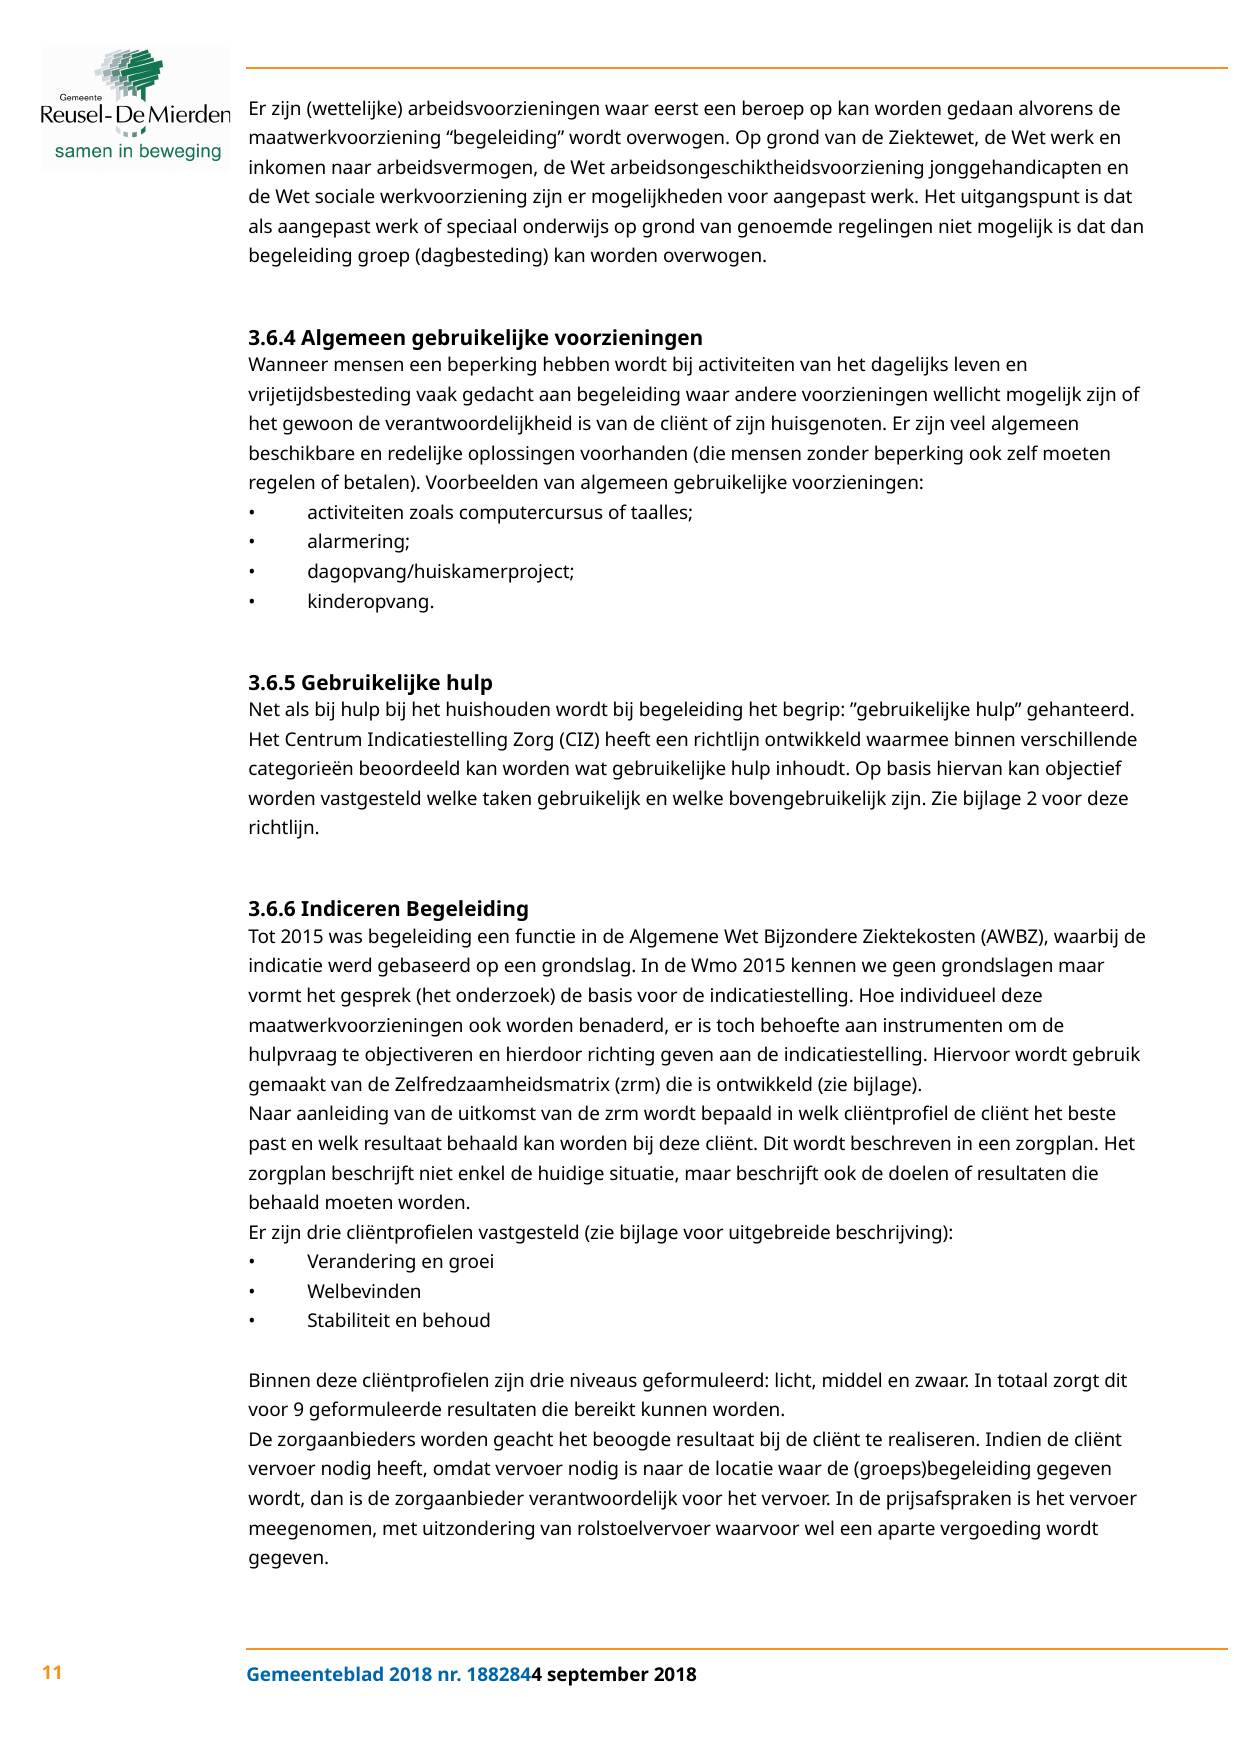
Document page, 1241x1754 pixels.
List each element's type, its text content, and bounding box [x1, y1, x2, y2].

list kinderopvang. [248, 588, 1152, 613]
text Net als bij hulp bij het huishouden wordt bij begeleiding het begrip: ”gebruikelijke hulp” gehanteerd. Het Centrum Indicatiestelling Zorg (CIZ) heeft een richtlijn ontwikkeld waarmee binnen verschillende categorieën beoordeeld kan worden wat gebruikelijke hulp inhoudt. Op basis hiervan kan objectief worden vastgesteld welke taken gebruikelijk en welke bovengebruikelijk zijn. Zie bijlage 2 voor deze richtlijn. [248, 696, 1152, 840]
picture [41, 47, 231, 172]
text Binnen deze cliëntprofielen zijn drie niveaus geformuleerd: licht, middel en zwaar. In totaal zorgt dit voor 9 geformuleerde resultaten die bereikt kunnen worden. [248, 1367, 1152, 1422]
list alarmering; [248, 529, 1152, 554]
list Stabiliteit en behoud [248, 1308, 1152, 1333]
text De zorgaanbieders worden geacht het beoogde resultaat bij de cliënt te realiseren. Indien de cliënt vervoer nodig heeft, omdat vervoer nodig is naar de locatie waar de (groeps)begeleiding gegeven wordt, dan is de zorgaanbieder verantwoordelijk voor het vervoer. In de prijsafspraken is het vervoer meegenomen, met uitzondering van rolstoelvervoer waarvoor wel een aparte vergoeding wordt gegeven. [248, 1426, 1152, 1570]
text 3.6.5 Gebruikelijke hulp [248, 668, 1152, 696]
text Wanneer mensen een beperking hebben wordt bij activiteiten van het dagelijks leven en vrijetijdsbesteding vaak gedacht aan begeleiding waar andere voorzieningen wellicht mogelijk zijn of het gewoon de verantwoordelijkheid is van de cliënt of zijn huisgenoten. Er zijn veel algemeen beschikbare en redelijke oplossingen voorhanden (die mensen zonder beperking ook zelf moeten regelen of betalen). Voorbeelden van algemeen gebruikelijke voorzieningen: [248, 351, 1152, 495]
text Tot 2015 was begeleiding een functie in de Algemene Wet Bijzondere Ziektekosten (AWBZ), waarbij de indicatie werd gebaseerd op een grondslag. In de Wmo 2015 kennen we geen grondslagen maar vormt het gesprek (het onderzoek) de basis voor de indicatiestelling. Hoe individueel deze maatwerkvoorzieningen ook worden benaderd, er is toch behoefte aan instrumenten om de hulpvraag te objectiveren en hierdoor richting geven aan de indicatiestelling. Hiervoor wordt gebruik gemaakt van de Zelfredzaamheidsmatrix (zrm) die is ontwikkeld (zie bijlage). [248, 923, 1152, 1097]
list activiteiten zoals computercursus of taalles; [248, 499, 1152, 525]
text Naar aanleiding van de uitkomst van de zrm wordt bepaald in welk cliëntprofiel de cliënt het beste past en welk resultaat behaald kan worden bij deze cliënt. Dit wordt beschreven in een zorgplan. Het zorgplan beschrijft niet enkel de huidige situatie, maar beschrijft ook de doelen of resultaten die behaald moeten worden. [248, 1101, 1152, 1215]
list Verandering en groei [248, 1248, 1152, 1274]
text Er zijn drie cliëntprofielen vastgesteld (zie bijlage voor uitgebreide beschrijving): [248, 1219, 1152, 1244]
text 3.6.6 Indiceren Begeleiding [248, 894, 1152, 923]
list Welbevinden [248, 1278, 1152, 1304]
list dagopvang/huiskamerproject; [248, 558, 1152, 584]
text 3.6.4 Algemeen gebruikelijke voorzieningen [248, 323, 1152, 351]
text Er zijn (wettelijke) arbeidsvoorzieningen waar eerst een beroep op kan worden gedaan alvorens de maatwerkvoorziening “begeleiding” wordt overwogen. Op grond van de Ziektewet, de Wet werk en inkomen naar arbeidsvermogen, de Wet arbeidsongeschiktheidsvoorziening jonggehandicapten en de Wet sociale werkvoorziening zijn er mogelijkheden voor aangepast werk. Het uitgangspunt is dat als aangepast werk of speciaal onderwijs op grond van genoemde regelingen niet mogelijk is dat dan begeleiding groep (dagbesteding) kan worden overwogen. [248, 95, 1152, 268]
